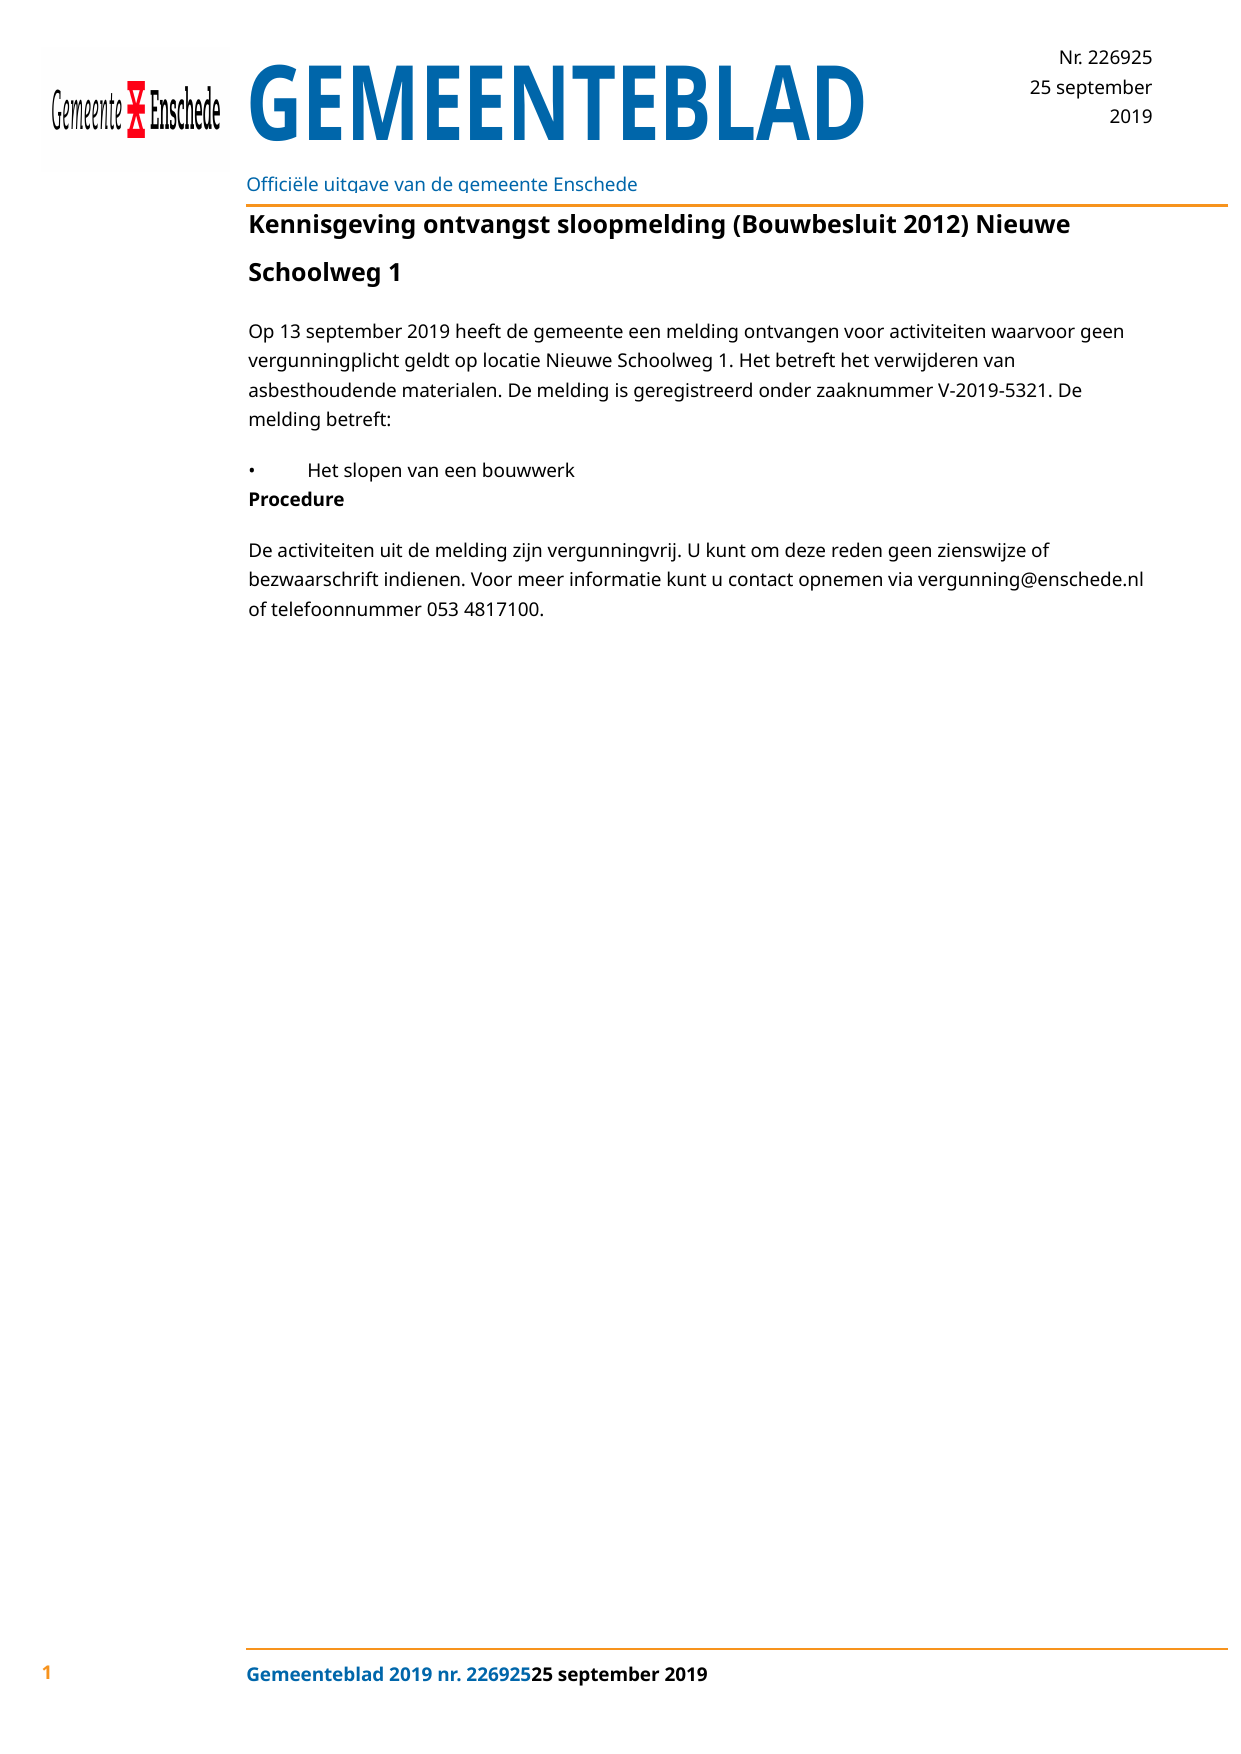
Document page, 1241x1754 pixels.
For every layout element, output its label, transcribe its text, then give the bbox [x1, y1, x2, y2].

list Het slopen van een bouwwerk [248, 457, 1152, 483]
text De activiteiten uit de melding zijn vergunningvrij. U kunt om deze reden geen zienswijze of bezwaarschrift indienen. Voor meer informatie kunt u contact opnemen via vergunning@enschede.nl of telefoonnummer 053 4817100. [248, 537, 1152, 622]
picture [41, 47, 231, 172]
text Kennisgeving ontvangst sloopmelding (Bouwbesluit 2012) Nieuwe Schoolweg 1 [248, 207, 1152, 288]
text Op 13 september 2019 heeft de gemeente een melding ontvangen voor activiteiten waarvoor geen vergunningplicht geldt op locatie Nieuwe Schoolweg 1. Het betreft het verwijderen van asbesthoudende materialen. De melding is geregistreerd onder zaaknummer V-2019-5321. De melding betreft: [248, 318, 1152, 432]
text Procedure [248, 487, 1152, 512]
